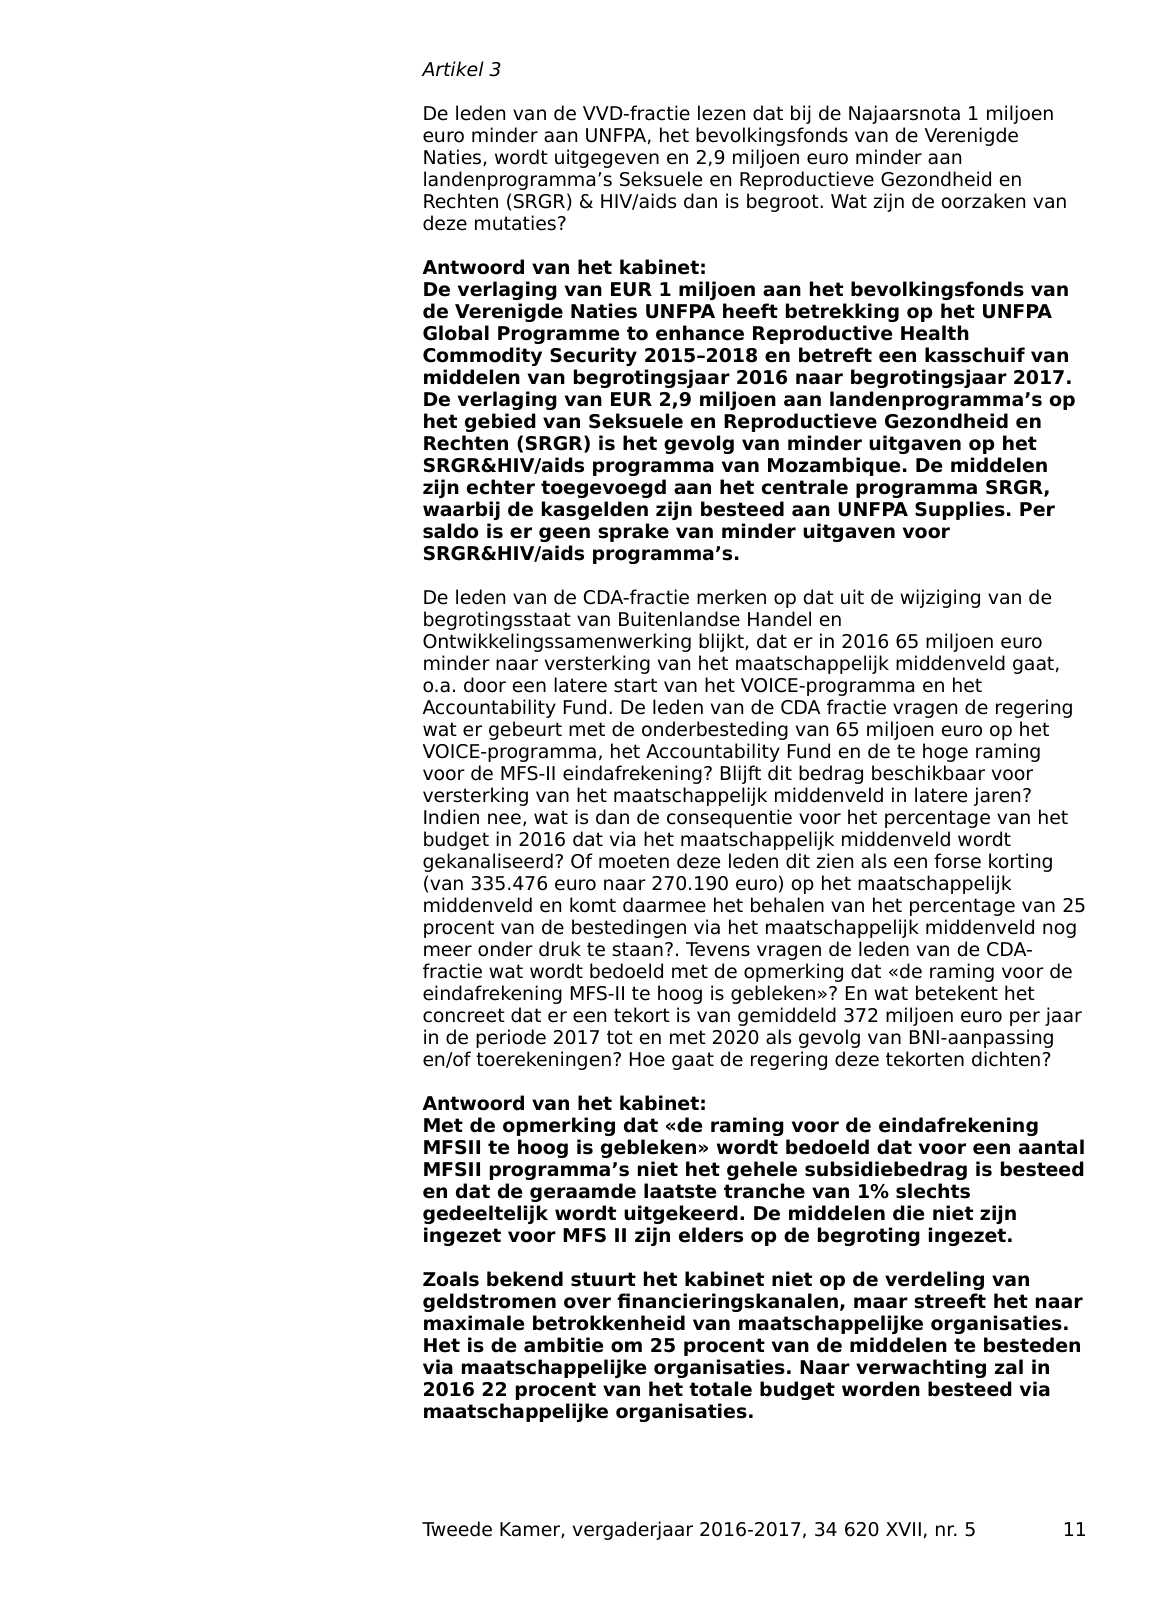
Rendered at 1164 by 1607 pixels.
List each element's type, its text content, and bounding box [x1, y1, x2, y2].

text Zoals bekend stuurt het kabinet niet op de verdeling van geldstromen over financieringskanalen, maar streeft het naar maximale betrokkenheid van maatschappelijke organisaties. Het is de ambitie om 25 procent van de middelen te besteden via maatschappelijke organisaties. Naar verwachting zal in 2016 22 procent van het totale budget worden besteed via maatschappelijke organisaties. [422, 1269, 1087, 1423]
text Antwoord van het kabinet: [422, 1093, 1087, 1115]
text De leden van de CDA-fractie merken op dat uit de wijziging van de begrotingsstaat van Buitenlandse Handel en Ontwikkelingssamenwerking blijkt, dat er in 2016 65 miljoen euro minder naar versterking van het maatschappelijk middenveld gaat, o.a. door een latere start van het VOICE-programma en het Accountability Fund. De leden van de CDA fractie vragen de regering wat er gebeurt met de onderbesteding van 65 miljoen euro op het VOICE-programma, het Accountability Fund en de te hoge raming voor de MFS-II eindafrekening? Blijft dit bedrag beschikbaar voor versterking van het maatschappelijk middenveld in latere jaren? Indien nee, wat is dan de consequentie voor het percentage van het budget in 2016 dat via het maatschappelijk middenveld wordt gekanaliseerd? Of moeten deze leden dit zien als een forse korting (van 335.476 euro naar 270.190 euro) op het maatschappelijk middenveld en komt daarmee het behalen van het percentage van 25 procent van de bestedingen via het maatschappelijk middenveld nog meer onder druk te staan?. Tevens vragen de leden van de CDA-fractie wat wordt bedoeld met de opmerking dat «de raming voor de eindafrekening MFS-II te hoog is gebleken»? En wat betekent het concreet dat er een tekort is van gemiddeld 372 miljoen euro per jaar in de periode 2017 tot en met 2020 als gevolg van BNI-aanpassing en/of toerekeningen? Hoe gaat de regering deze tekorten dichten? [422, 587, 1087, 1071]
text De verlaging van EUR 2,9 miljoen aan landenprogramma’s op het gebied van Seksuele en Reproductieve Gezondheid en Rechten (SRGR) is het gevolg van minder uitgaven op het SRGR&HIV/aids programma van Mozambique. De middelen zijn echter toegevoegd aan het centrale programma SRGR, waarbij de kasgelden zijn besteed aan UNFPA Supplies. Per saldo is er geen sprake van minder uitgaven voor SRGR&HIV/aids programma’s. [422, 389, 1087, 565]
text Met de opmerking dat «de raming voor de eindafrekening MFSII te hoog is gebleken» wordt bedoeld dat voor een aantal MFSII programma’s niet het gehele subsidiebedrag is besteed en dat de geraamde laatste tranche van 1% slechts gedeeltelijk wordt uitgekeerd. De middelen die niet zijn ingezet voor MFS II zijn elders op de begroting ingezet. [422, 1115, 1087, 1247]
text De leden van de VVD-fractie lezen dat bij de Najaarsnota 1 miljoen euro minder aan UNFPA, het bevolkingsfonds van de Verenigde Naties, wordt uitgegeven en 2,9 miljoen euro minder aan landenprogramma’s Seksuele en Reproductieve Gezondheid en Rechten (SRGR) & HIV/aids dan is begroot. Wat zijn de oorzaken van deze mutaties? [422, 103, 1087, 235]
text De verlaging van EUR 1 miljoen aan het bevolkingsfonds van de Verenigde Naties UNFPA heeft betrekking op het UNFPA Global Programme to enhance Reproductive Health Commodity Security 2015–2018 en betreft een kasschuif van middelen van begrotingsjaar 2016 naar begrotingsjaar 2017. [422, 279, 1087, 389]
text Antwoord van het kabinet: [422, 257, 1087, 279]
subtitle Artikel 3 [422, 59, 1087, 81]
